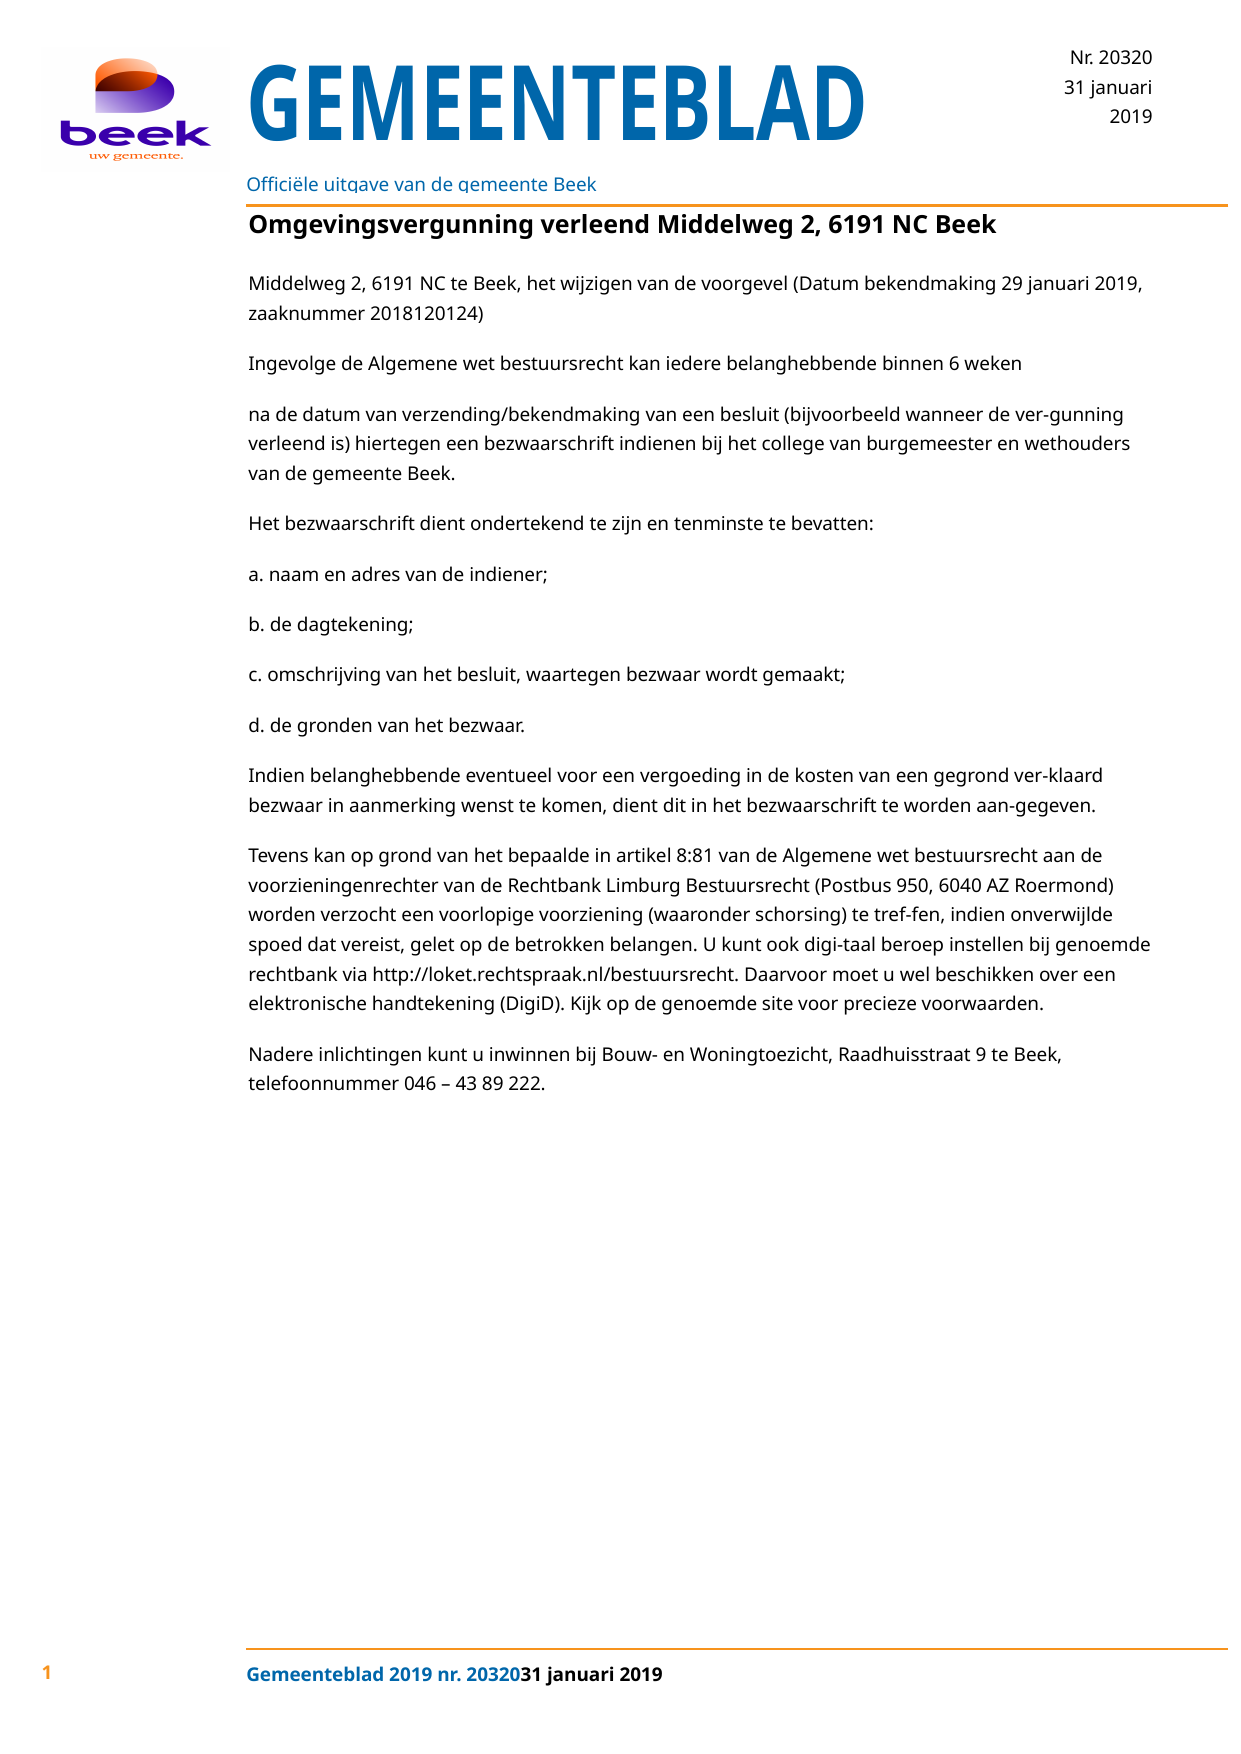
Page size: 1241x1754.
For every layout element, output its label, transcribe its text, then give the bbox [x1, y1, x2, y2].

text na de datum van verzending/bekendmaking van een besluit (bijvoorbeeld wanneer de ver-gunning verleend is) hiertegen een bezwaarschrift indienen bij het college van burgemeester en wethouders van de gemeente Beek. [248, 401, 1152, 486]
text b. de dagtekening; [248, 611, 1152, 637]
text Tevens kan op grond van het bepaalde in artikel 8:81 van de Algemene wet bestuursrecht aan de voorzieningenrechter van de Rechtbank Limburg Bestuursrecht (Postbus 950, 6040 AZ Roermond) worden verzocht een voorlopige voorziening (waaronder schorsing) te tref-fen, indien onverwijlde spoed dat vereist, gelet op de betrokken belangen. U kunt ook digi-taal beroep instellen bij genoemde rechtbank via http://loket.rechtspraak.nl/bestuursrecht. Daarvoor moet u wel beschikken over een elektronische handtekening (DigiD). Kijk op de genoemde site voor precieze voorwaarden. [248, 842, 1152, 1016]
text Nadere inlichtingen kunt u inwinnen bij Bouw- en Woningtoezicht, Raadhuisstraat 9 te Beek, telefoonnummer 046 – 43 89 222. [248, 1041, 1152, 1096]
picture [41, 47, 231, 172]
text Het bezwaarschrift dient ondertekend te zijn en tenminste te bevatten: [248, 510, 1152, 536]
text d. de gronden van het bezwaar. [248, 712, 1152, 738]
text a. naam en adres van de indiener; [248, 561, 1152, 586]
text c. omschrijving van het besluit, waartegen bezwaar wordt gemaakt; [248, 662, 1152, 687]
text Indien belanghebbende eventueel voor een vergoeding in de kosten van een gegrond ver-klaard bezwaar in aanmerking wenst te komen, dient dit in het bezwaarschrift te worden aan-gegeven. [248, 762, 1152, 818]
text Omgevingsvergunning verleend Middelweg 2, 6191 NC Beek [248, 207, 1152, 241]
text Ingevolge de Algemene wet bestuursrecht kan iedere belanghebbende binnen 6 weken [248, 350, 1152, 376]
text Middelweg 2, 6191 NC te Beek, het wijzigen van de voorgevel (Datum bekendmaking 29 januari 2019, zaaknummer 2018120124) [248, 270, 1152, 326]
